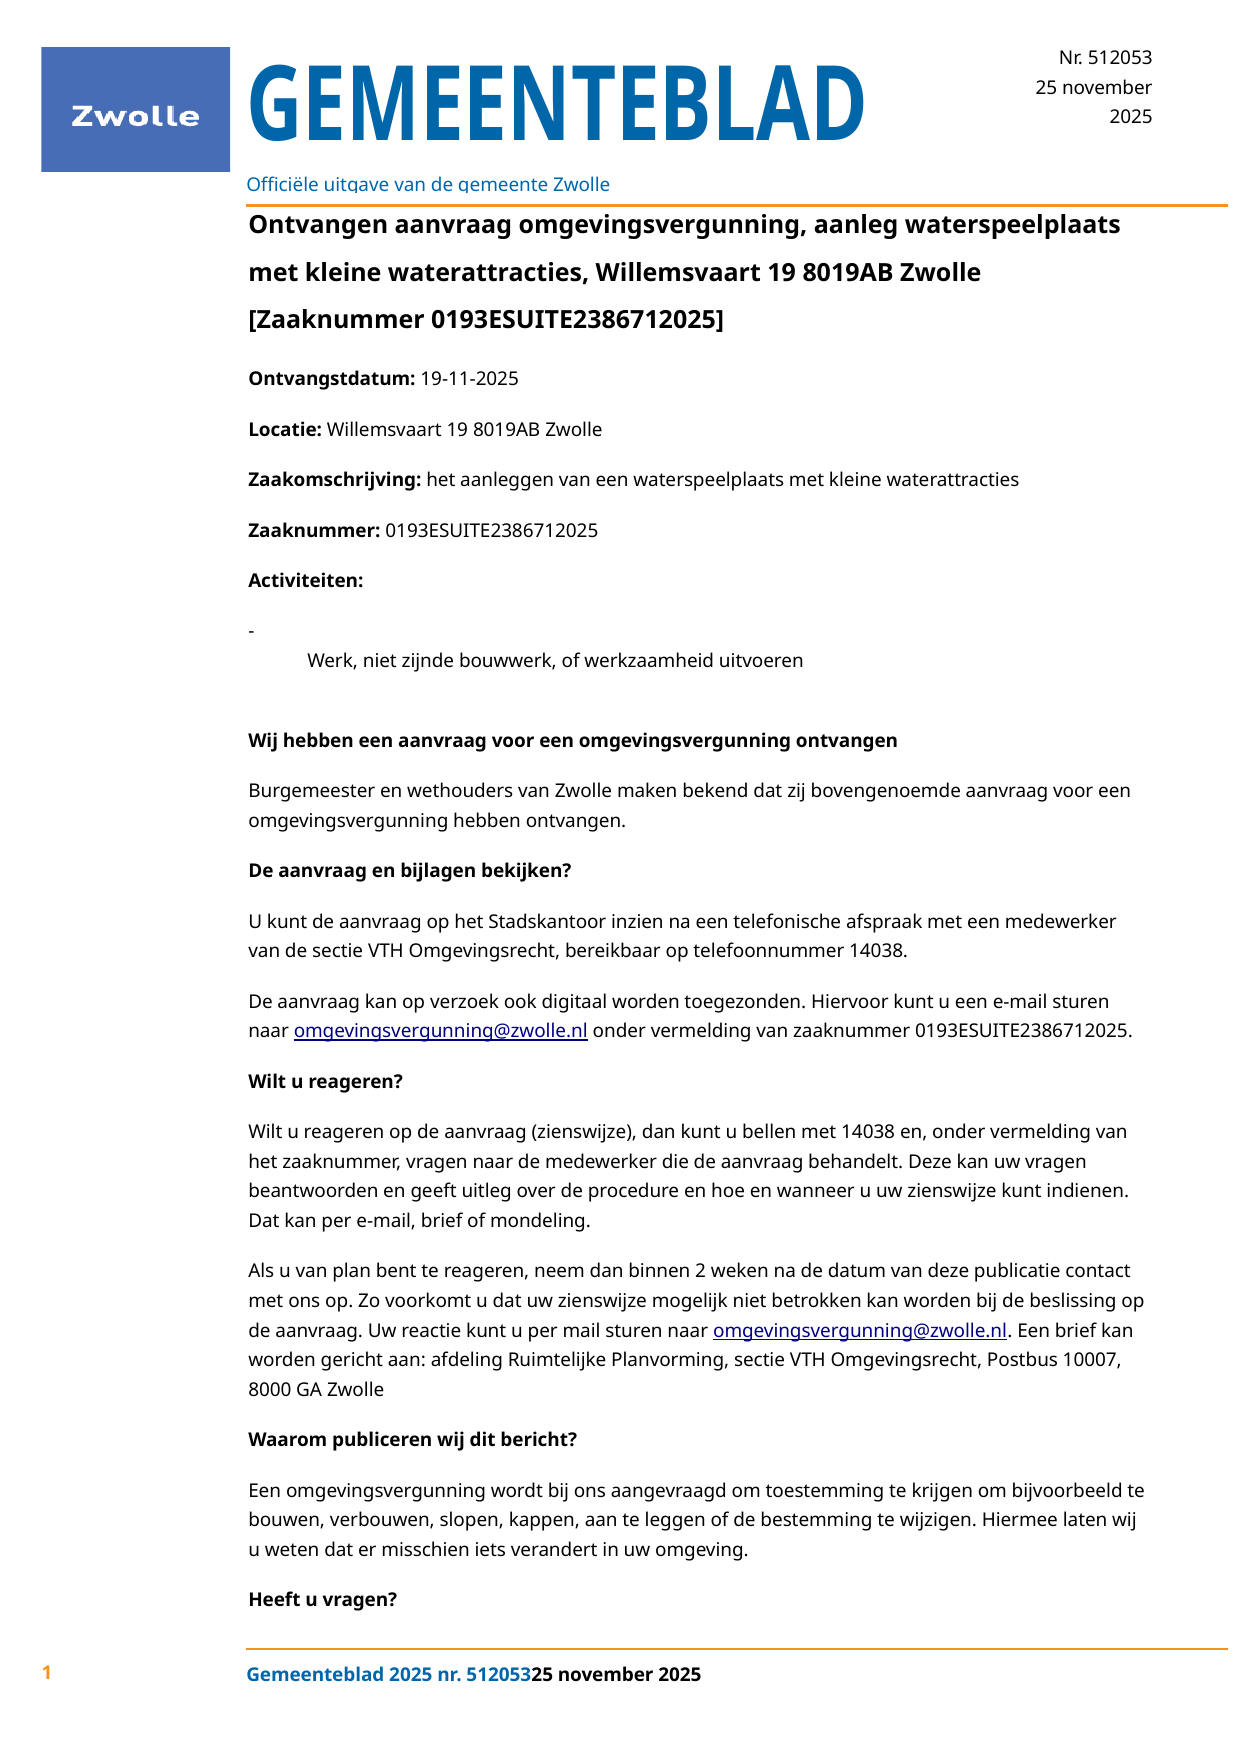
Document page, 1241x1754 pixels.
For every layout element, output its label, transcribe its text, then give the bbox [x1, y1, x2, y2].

list Werk, niet zijnde bouwwerk, of werkzaamheid uitvoeren [248, 647, 1152, 673]
text U kunt de aanvraag op het Stadskantoor inzien na een telefonische afspraak met een medewerker van de sectie VTH Omgevingsrecht, bereikbaar op telefoonnummer 14038. [248, 908, 1152, 963]
text Wilt u reageren? [248, 1068, 1152, 1094]
text Als u van plan bent te reageren, neem dan binnen 2 weken na de datum van deze publicatie contact met ons op. Zo voorkomt u dat uw zienswijze mogelijk niet betrokken kan worden bij de beslissing op de aanvraag. Uw reactie kunt u per mail sturen naar omgevingsvergunning@zwolle.nl. Een brief kan worden gericht aan: afdeling Ruimtelijke Planvorming, sectie VTH Omgevingsrecht, Postbus 10007, 8000 GA Zwolle [248, 1258, 1152, 1402]
text Heeft u vragen? [248, 1586, 1152, 1612]
text Burgemeester en wethouders van Zwolle maken bekend dat zij bovengenoemde aanvraag voor een omgevingsvergunning hebben ontvangen. [248, 778, 1152, 833]
text Ontvangen aanvraag omgevingsvergunning, aanleg waterspeelplaats met kleine waterattracties, Willemsvaart 19 8019AB Zwolle [Zaaknummer 0193ESUITE2386712025] [248, 207, 1152, 336]
text Activiteiten: [248, 567, 1152, 593]
text Locatie: Willemsvaart 19 8019AB Zwolle [248, 416, 1152, 442]
text Zaaknummer: 0193ESUITE2386712025 [248, 517, 1152, 542]
text De aanvraag en bijlagen bekijken? [248, 858, 1152, 883]
text De aanvraag kan op verzoek ook digitaal worden toegezonden. Hiervoor kunt u een e-mail sturen naar omgevingsvergunning@zwolle.nl onder vermelding van zaaknummer 0193ESUITE2386712025. [248, 988, 1152, 1043]
text Zaakomschrijving: het aanleggen van een waterspeelplaats met kleine waterattracties [248, 466, 1152, 492]
picture [41, 47, 231, 172]
text Waarom publiceren wij dit bericht? [248, 1426, 1152, 1452]
text Ontvangstdatum: 19-11-2025 [248, 366, 1152, 391]
text Een omgevingsvergunning wordt bij ons aangevraagd om toestemming te krijgen om bijvoorbeeld te bouwen, verbouwen, slopen, kappen, aan te leggen of de bestemming te wijzigen. Hiermee laten wij u weten dat er misschien iets verandert in uw omgeving. [248, 1477, 1152, 1562]
text Wilt u reageren op de aanvraag (zienswijze), dan kunt u bellen met 14038 en, onder vermelding van het zaaknummer, vragen naar de medewerker die de aanvraag behandelt. Deze kan uw vragen beantwoorden en geeft uitleg over de procedure en hoe en wanneer u uw zienswijze kunt indienen. Dat kan per e-mail, brief of mondeling. [248, 1118, 1152, 1233]
text Wij hebben een aanvraag voor een omgevingsvergunning ontvangen [248, 727, 1152, 753]
